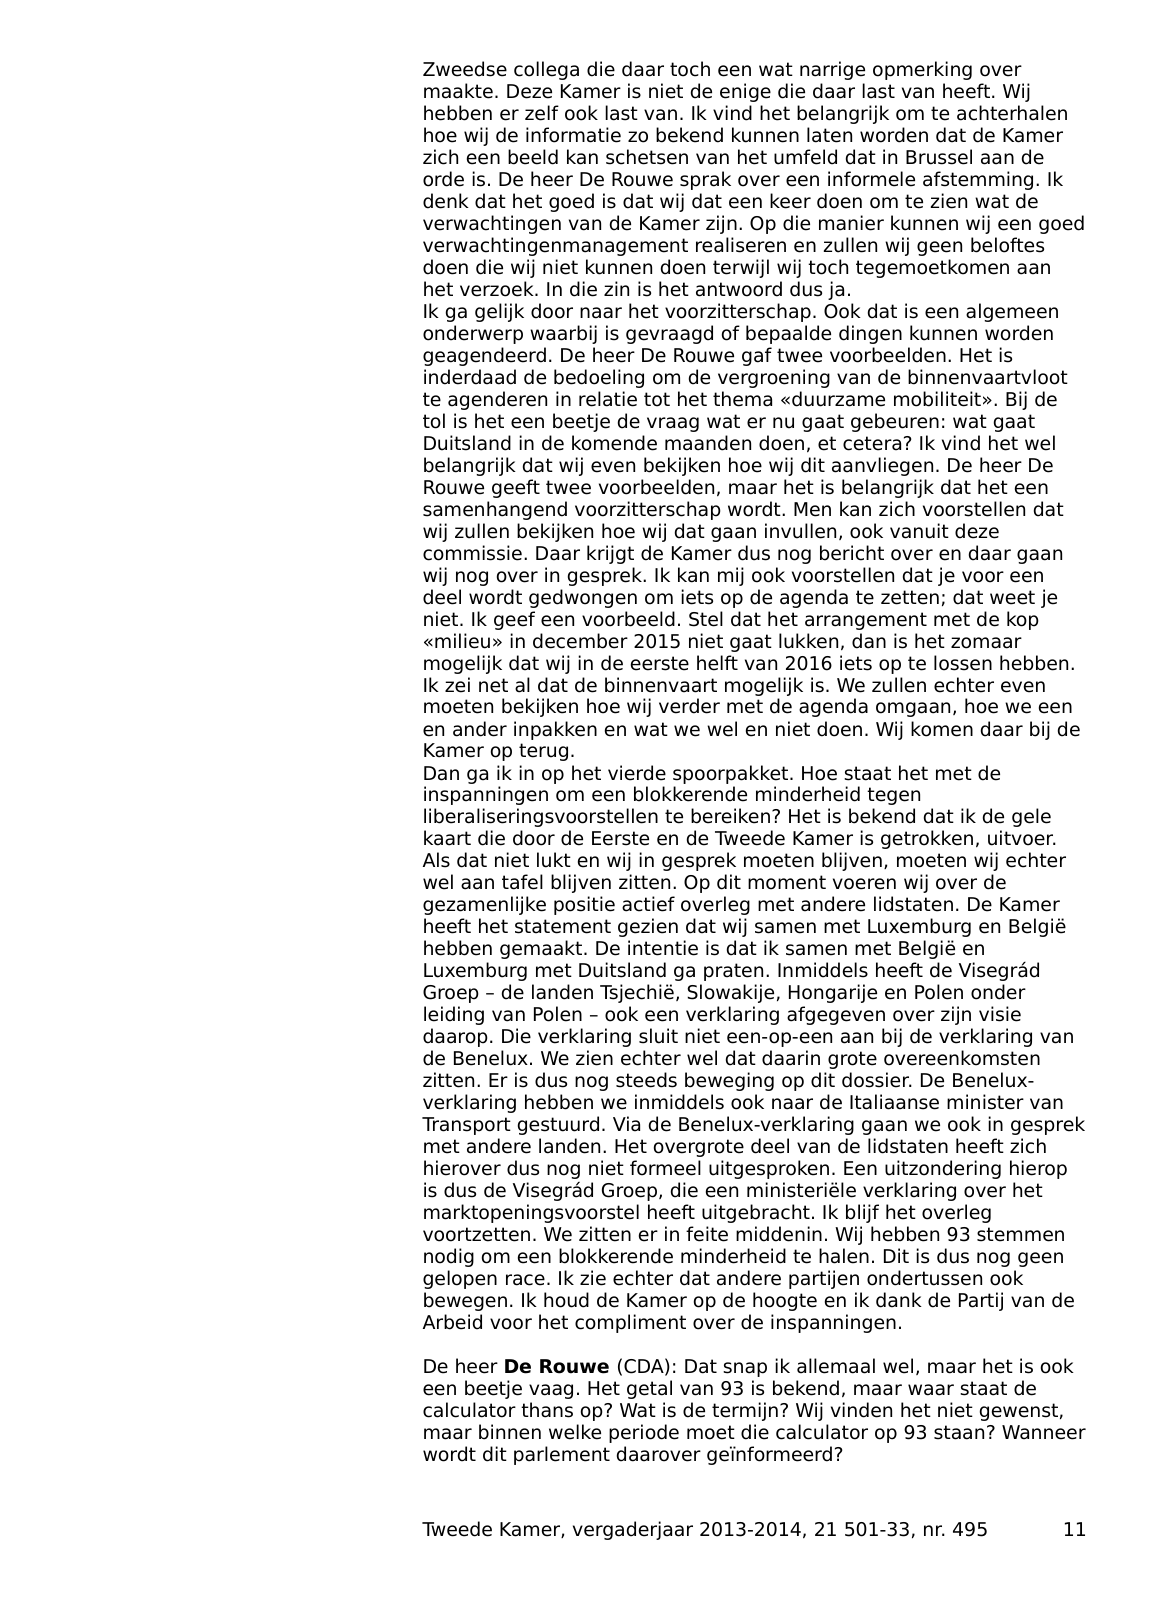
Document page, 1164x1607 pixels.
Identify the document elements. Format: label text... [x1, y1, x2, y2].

text Dan ga ik in op het vierde spoorpakket. Hoe staat het met de inspanningen om een blokkerende minderheid tegen liberaliseringsvoorstellen te bereiken? Het is bekend dat ik de gele kaart die door de Eerste en de Tweede Kamer is getrokken, uitvoer. Als dat niet lukt en wij in gesprek moeten blijven, moeten wij echter wel aan tafel blijven zitten. Op dit moment voeren wij over de gezamenlijke positie actief overleg met andere lidstaten. De Kamer heeft het statement gezien dat wij samen met Luxemburg en België hebben gemaakt. De intentie is dat ik samen met België en Luxemburg met Duitsland ga praten. Inmiddels heeft de Visegrád Groep – de landen Tsjechië, Slowakije, Hongarije en Polen onder leiding van Polen – ook een verklaring afgegeven over zijn visie daarop. Die verklaring sluit niet een-op-een aan bij de verklaring van de Benelux. We zien echter wel dat daarin grote overeenkomsten zitten. Er is dus nog steeds beweging op dit dossier. De Benelux-verklaring hebben we inmiddels ook naar de Italiaanse minister van Transport gestuurd. Via de Benelux-verklaring gaan we ook in gesprek met andere landen. Het overgrote deel van de lidstaten heeft zich hierover dus nog niet formeel uitgesproken. Een uitzondering hierop is dus de Visegrád Groep, die een ministeriële verklaring over het marktopeningsvoorstel heeft uitgebracht. Ik blijf het overleg voortzetten. We zitten er in feite middenin. Wij hebben 93 stemmen nodig om een blokkerende minderheid te halen. Dit is dus nog geen gelopen race. Ik zie echter dat andere partijen ondertussen ook bewegen. Ik houd de Kamer op de hoogte en ik dank de Partij van de Arbeid voor het compliment over de inspanningen. [422, 762, 1087, 1334]
text De heer De Rouwe (CDA): Dat snap ik allemaal wel, maar het is ook een beetje vaag. Het getal van 93 is bekend, maar waar staat de calculator thans op? Wat is de termijn? Wij vinden het niet gewenst, maar binnen welke periode moet die calculator op 93 staan? Wanneer wordt dit parlement daarover geïnformeerd? [422, 1356, 1087, 1466]
text Ik ga gelijk door naar het voorzitterschap. Ook dat is een algemeen onderwerp waarbij is gevraagd of bepaalde dingen kunnen worden geagendeerd. De heer De Rouwe gaf twee voorbeelden. Het is inderdaad de bedoeling om de vergroening van de binnenvaartvloot te agenderen in relatie tot het thema «duurzame mobiliteit». Bij de tol is het een beetje de vraag wat er nu gaat gebeuren: wat gaat Duitsland in de komende maanden doen, et cetera? Ik vind het wel belangrijk dat wij even bekijken hoe wij dit aanvliegen. De heer De Rouwe geeft twee voorbeelden, maar het is belangrijk dat het een samenhangend voorzitterschap wordt. Men kan zich voorstellen dat wij zullen bekijken hoe wij dat gaan invullen, ook vanuit deze commissie. Daar krijgt de Kamer dus nog bericht over en daar gaan wij nog over in gesprek. Ik kan mij ook voorstellen dat je voor een deel wordt gedwongen om iets op de agenda te zetten; dat weet je niet. Ik geef een voorbeeld. Stel dat het arrangement met de kop «milieu» in december 2015 niet gaat lukken, dan is het zomaar mogelijk dat wij in de eerste helft van 2016 iets op te lossen hebben. Ik zei net al dat de binnenvaart mogelijk is. We zullen echter even moeten bekijken hoe wij verder met de agenda omgaan, hoe we een en ander inpakken en wat we wel en niet doen. Wij komen daar bij de Kamer op terug. [422, 301, 1087, 762]
text Zweedse collega die daar toch een wat narrige opmerking over maakte. Deze Kamer is niet de enige die daar last van heeft. Wij hebben er zelf ook last van. Ik vind het belangrijk om te achterhalen hoe wij de informatie zo bekend kunnen laten worden dat de Kamer zich een beeld kan schetsen van het umfeld dat in Brussel aan de orde is. De heer De Rouwe sprak over een informele afstemming. Ik denk dat het goed is dat wij dat een keer doen om te zien wat de verwachtingen van de Kamer zijn. Op die manier kunnen wij een goed verwachtingenmanagement realiseren en zullen wij geen beloftes doen die wij niet kunnen doen terwijl wij toch tegemoetkomen aan het verzoek. In die zin is het antwoord dus ja. [422, 59, 1087, 301]
